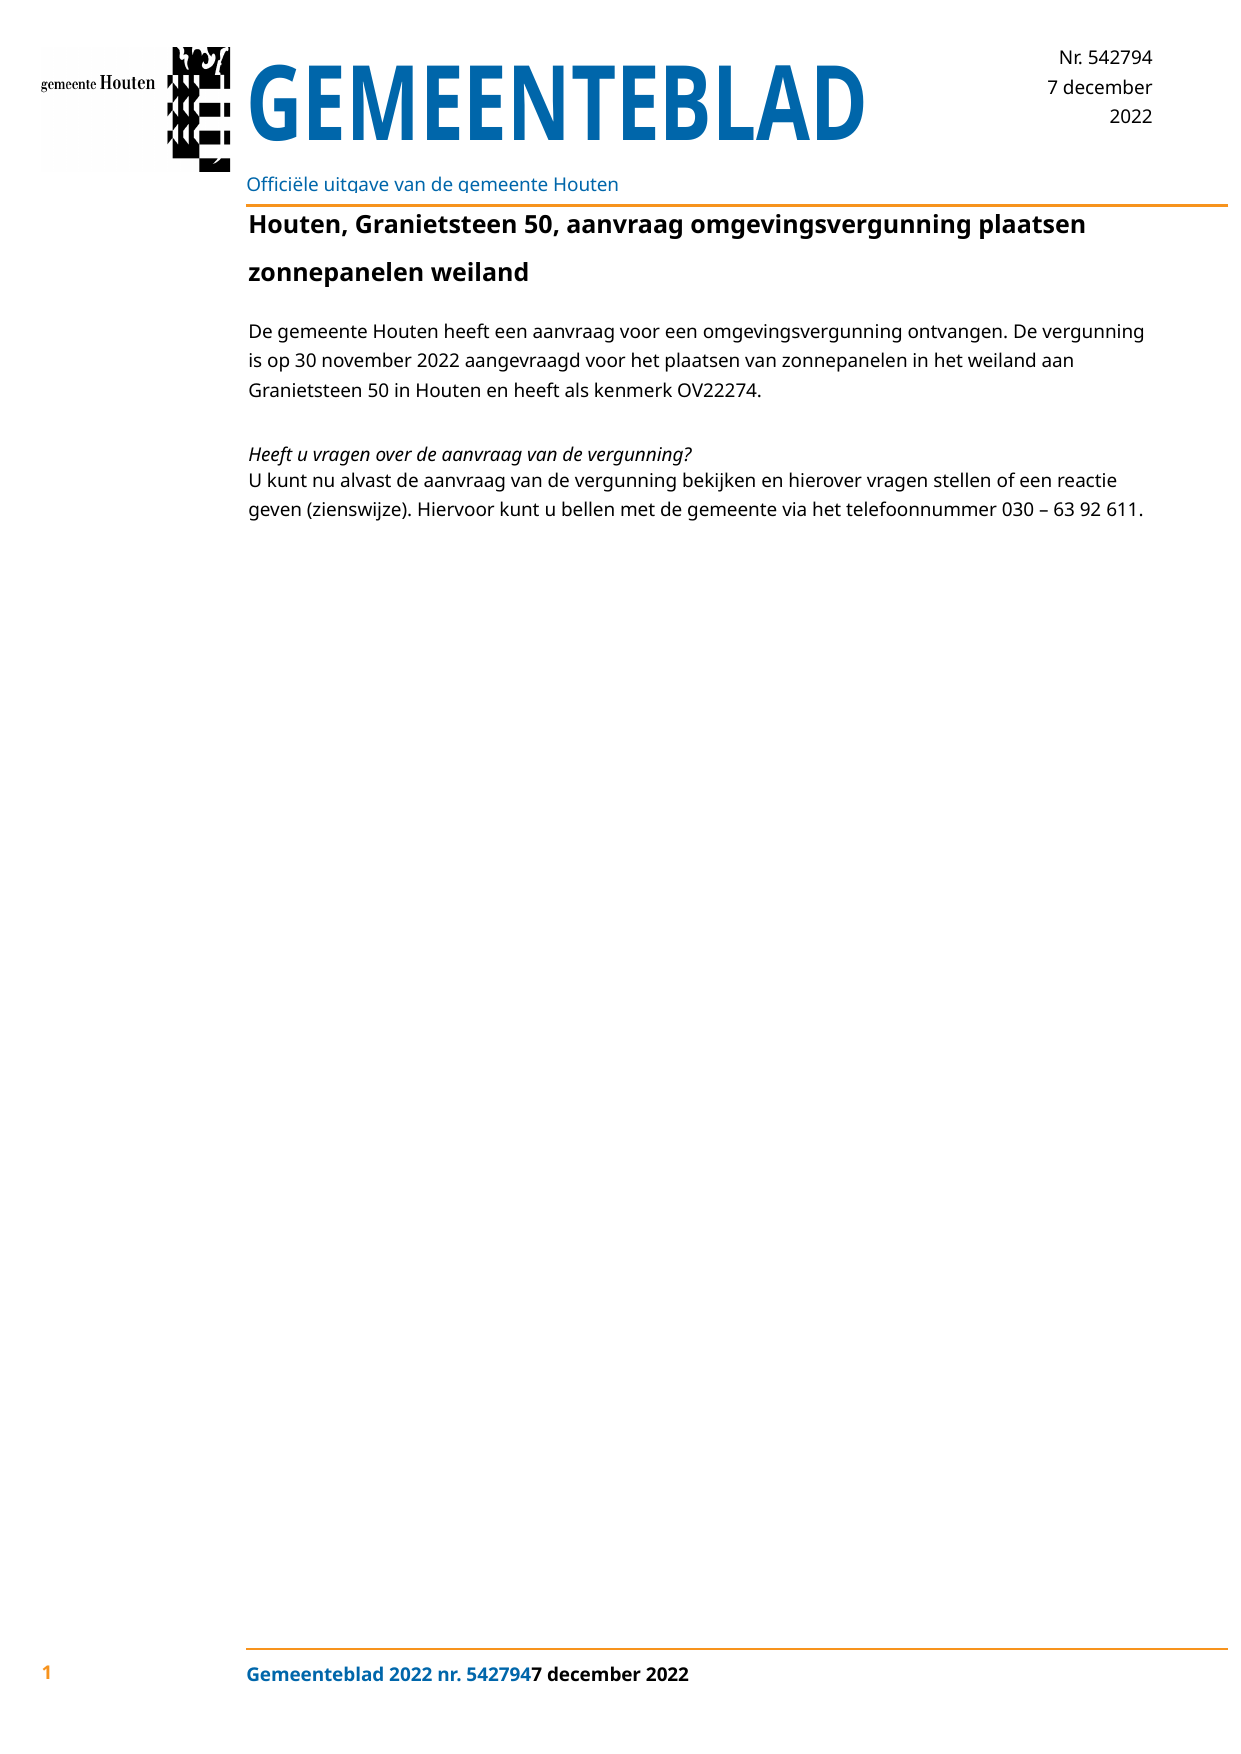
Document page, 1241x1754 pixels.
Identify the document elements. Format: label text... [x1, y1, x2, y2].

picture [41, 47, 231, 172]
text Houten, Granietsteen 50, aanvraag omgevingsvergunning plaatsen zonnepanelen weiland [248, 207, 1152, 288]
text Heeft u vragen over de aanvraag van de vergunning? [248, 441, 1152, 467]
text De gemeente Houten heeft een aanvraag voor een omgevingsvergunning ontvangen. De vergunning is op 30 november 2022 aangevraagd voor het plaatsen van zonnepanelen in het weiland aan Granietsteen 50 in Houten en heeft als kenmerk OV22274. [248, 318, 1152, 403]
text U kunt nu alvast de aanvraag van de vergunning bekijken en hierover vragen stellen of een reactie geven (zienswijze). Hiervoor kunt u bellen met de gemeente via het telefoonnummer 030 – 63 92 611. [248, 467, 1152, 522]
